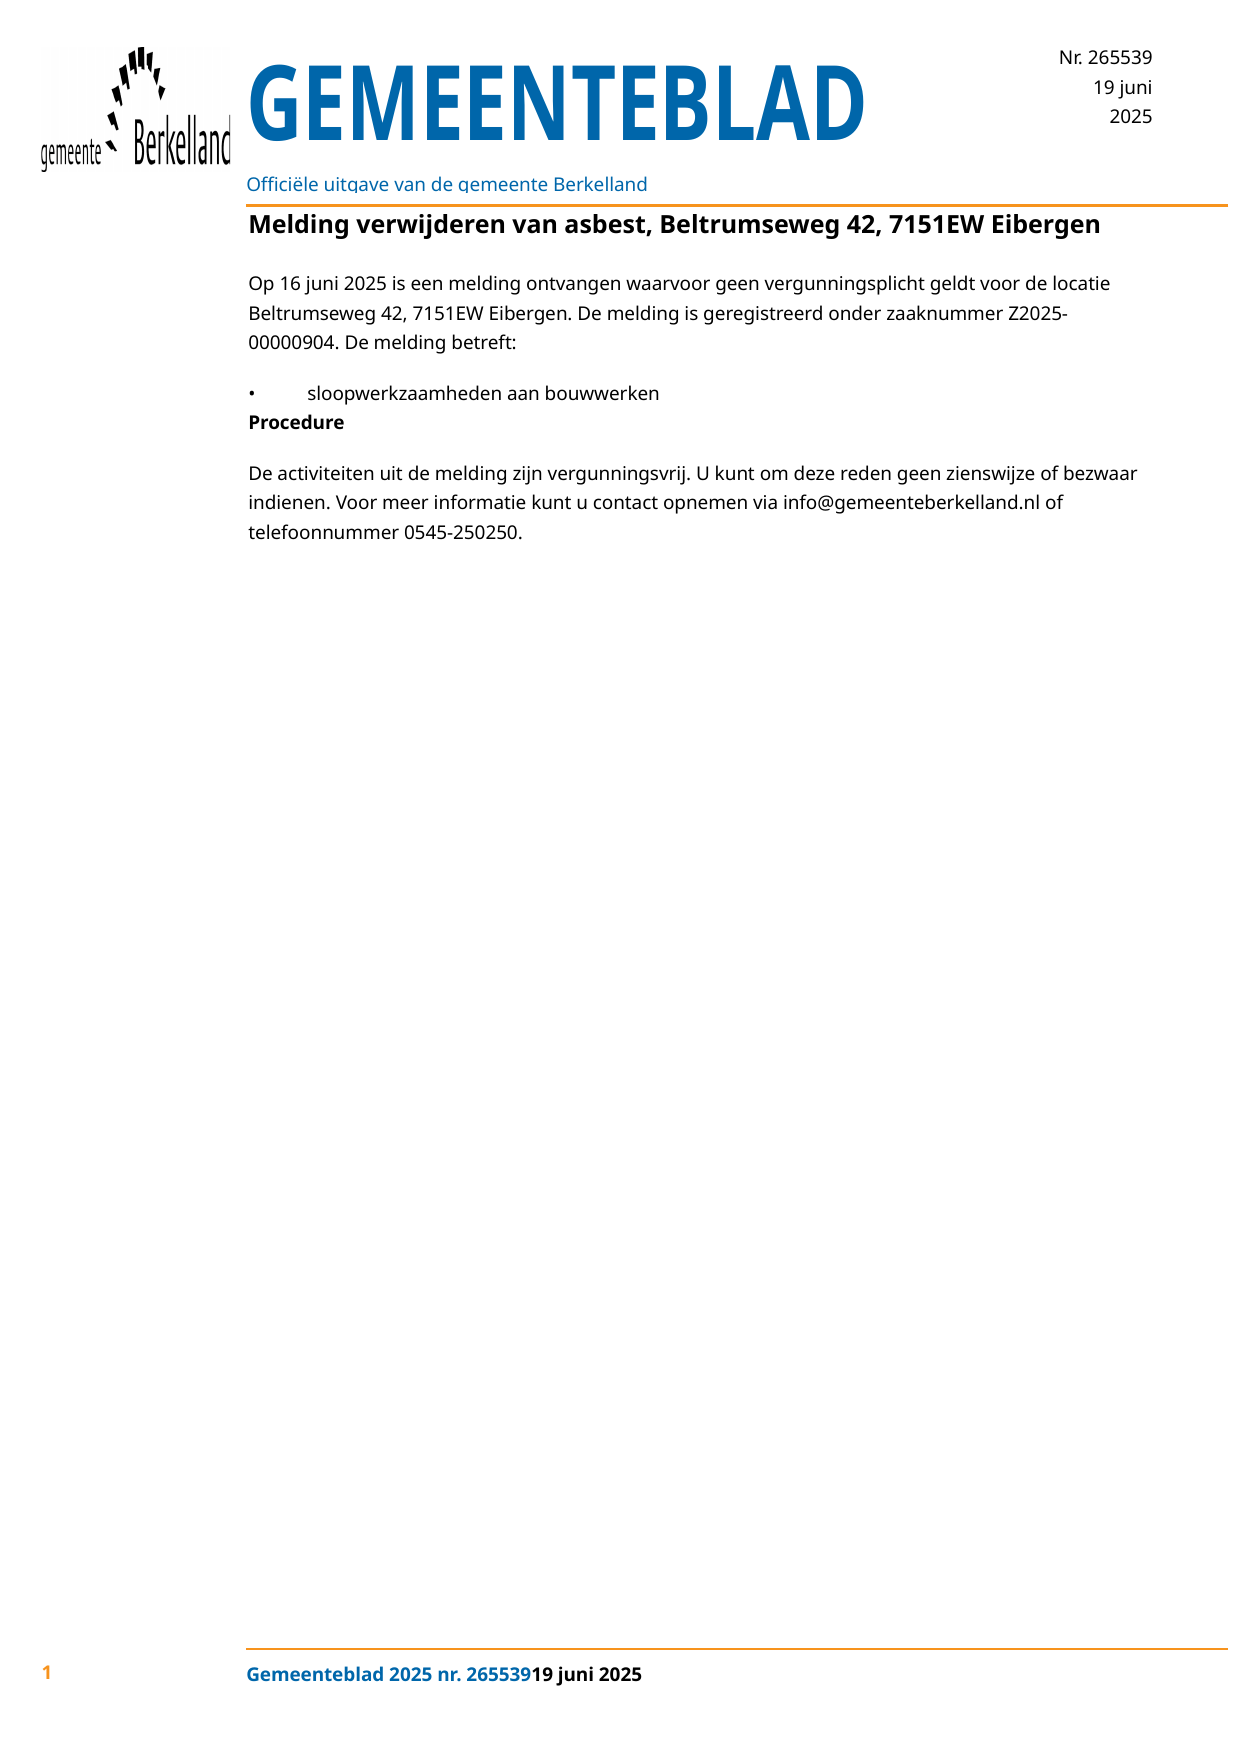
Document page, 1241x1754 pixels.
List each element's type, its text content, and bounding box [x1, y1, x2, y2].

text De activiteiten uit de melding zijn vergunningsvrij. U kunt om deze reden geen zienswijze of bezwaar indienen. Voor meer informatie kunt u contact opnemen via info@gemeenteberkelland.nl of telefoonnummer 0545-250250. [248, 460, 1152, 545]
text Melding verwijderen van asbest, Beltrumseweg 42, 7151EW Eibergen [248, 207, 1152, 241]
list sloopwerkzaamheden aan bouwwerken [248, 380, 1152, 406]
text Op 16 juni 2025 is een melding ontvangen waarvoor geen vergunningsplicht geldt voor de locatie Beltrumseweg 42, 7151EW Eibergen. De melding is geregistreerd onder zaaknummer Z2025-00000904. De melding betreft: [248, 270, 1152, 355]
text Procedure [248, 409, 1152, 435]
picture [41, 47, 231, 172]
